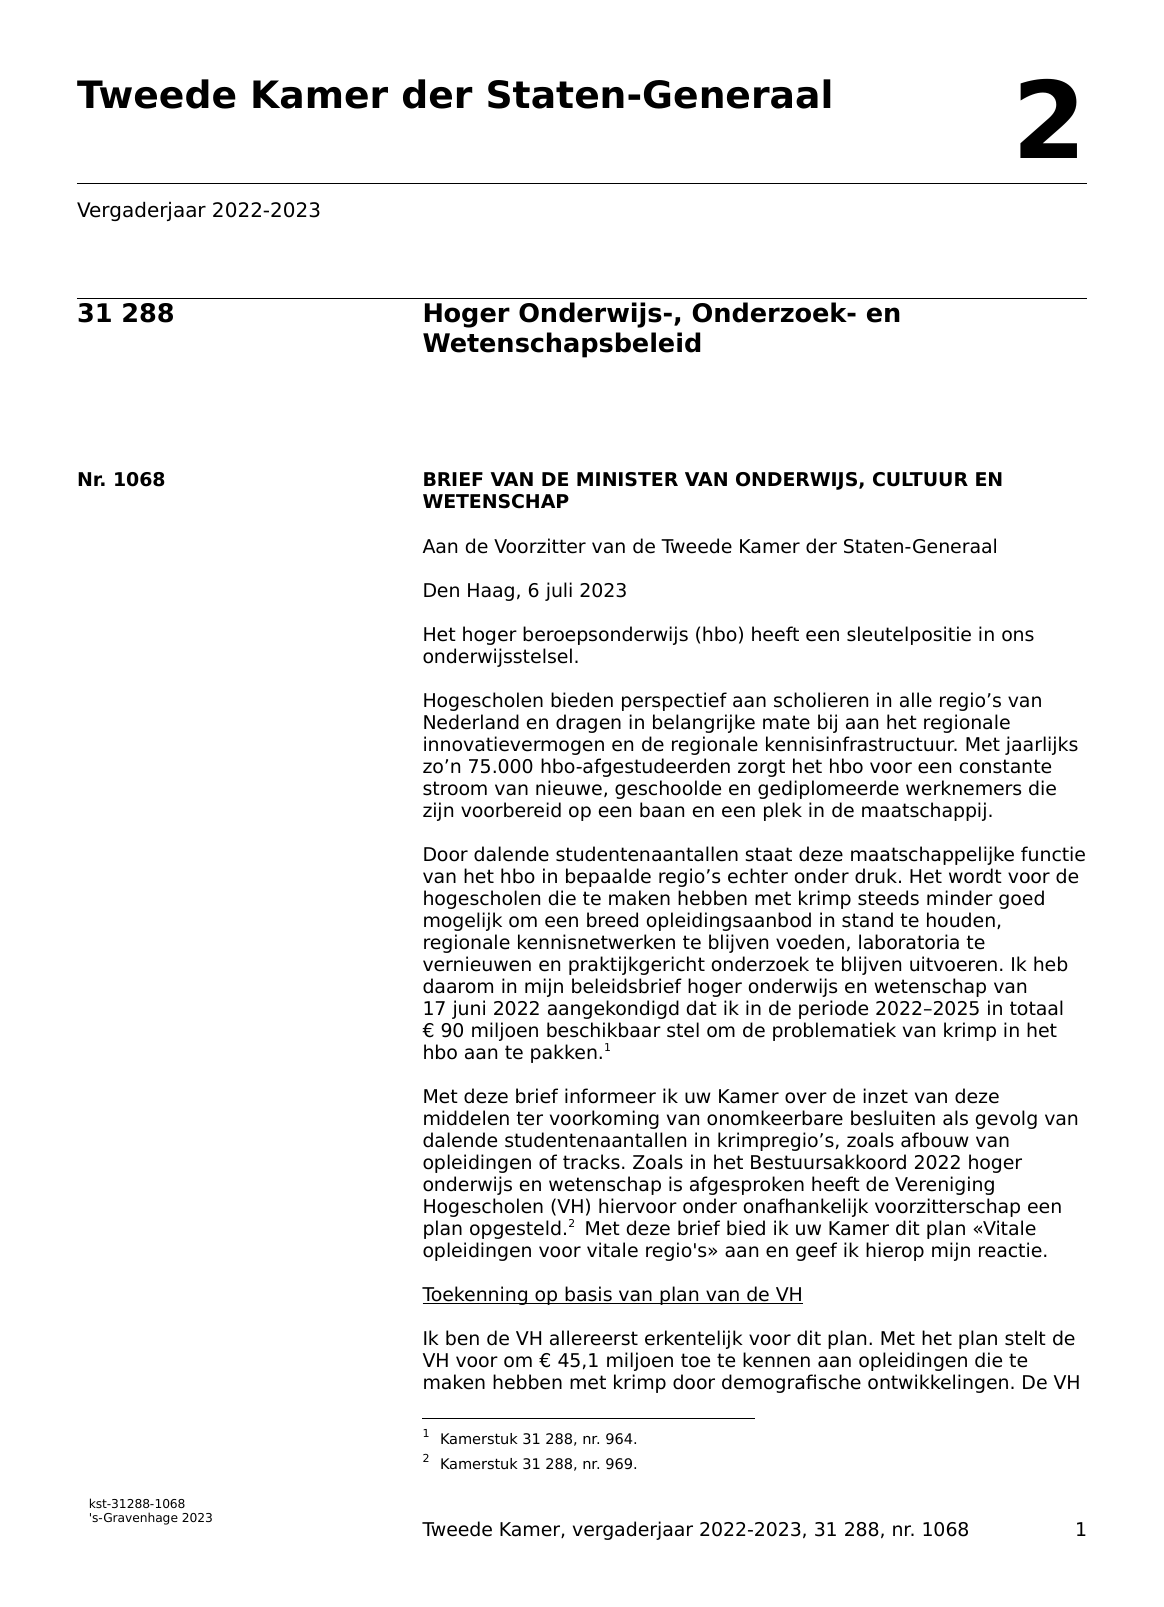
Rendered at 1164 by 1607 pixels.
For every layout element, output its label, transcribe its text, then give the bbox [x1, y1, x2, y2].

text Hogescholen bieden perspectief aan scholieren in alle regio’s van Nederland en dragen in belangrijke mate bij aan het regionale innovatievermogen en de regionale kennisinfrastructuur. Met jaarlijks zo’n 75.000 hbo-afgestudeerden zorgt het hbo voor een constante stroom van nieuwe, geschoolde en gediplomeerde werknemers die zijn voorbereid op een baan en een plek in de maatschappij. [422, 690, 1087, 822]
text Door dalende studentenaantallen staat deze maatschappelijke functie van het hbo in bepaalde regio’s echter onder druk. Het wordt voor de hogescholen die te maken hebben met krimp steeds minder goed mogelijk om een breed opleidingsaanbod in stand te houden, regionale kennisnetwerken te blijven voeden, laboratoria te vernieuwen en praktijkgericht onderzoek te blijven uitvoeren. Ik heb daarom in mijn beleidsbrief hoger onderwijs en wetenschap van 17 juni 2022 aangekondigd dat ik in de periode 2022–2025 in totaal € 90 miljoen beschikbaar stel om de problematiek van krimp in het hbo aan te pakken. [422, 844, 1087, 1064]
subtitle 31 288 Hoger Onderwijs-, Onderzoek- en Wetenschapsbeleid [77, 299, 1087, 358]
text Kamerstuk 31 288, nr. 964. [422, 1427, 1087, 1449]
text kst-31288-1068 [88, 1497, 323, 1511]
text Het hoger beroepsonderwijs (hbo) heeft een sleutelpositie in ons onderwijsstelsel. [422, 624, 1087, 668]
table_header 2 [886, 59, 1087, 183]
table_header Tweede Kamer der Staten-Generaal [77, 59, 886, 183]
text Den Haag, 6 juli 2023 [422, 580, 1087, 602]
text Met deze brief informeer ik uw Kamer over de inzet van deze middelen ter voorkoming van onomkeerbare besluiten als gevolg van dalende studentenaantallen in krimpregio’s, zoals afbouw van opleidingen of tracks. Zoals in het Bestuursakkoord 2022 hoger onderwijs en wetenschap is afgesproken heeft de Vereniging Hogescholen (VH) hiervoor onder onafhankelijk voorzitterschap een plan opgesteld. Met deze brief bied ik uw Kamer dit plan «Vitale opleidingen voor vitale regio's» aan en geef ik hierop mijn reactie. [422, 1086, 1087, 1262]
subtitle Toekenning op basis van plan van de VH [422, 1284, 1087, 1306]
table_cell Vergaderjaar 2022-2023 [77, 184, 1087, 298]
subtitle Nr. 1068 BRIEF VAN DE MINISTER VAN ONDERWIJS, CULTUUR EN WETENSCHAP [77, 469, 1087, 513]
text 's-Gravenhage 2023 [88, 1511, 323, 1525]
text Ik ben de VH allereerst erkentelijk voor dit plan. Met het plan stelt de VH voor om € 45,1 miljoen toe te kennen aan opleidingen die te maken hebben met krimp door demografische ontwikkelingen. De VH [422, 1328, 1087, 1394]
text Kamerstuk 31 288, nr. 969. [422, 1452, 1087, 1474]
text Aan de Voorzitter van de Tweede Kamer der Staten-Generaal [422, 536, 1087, 557]
